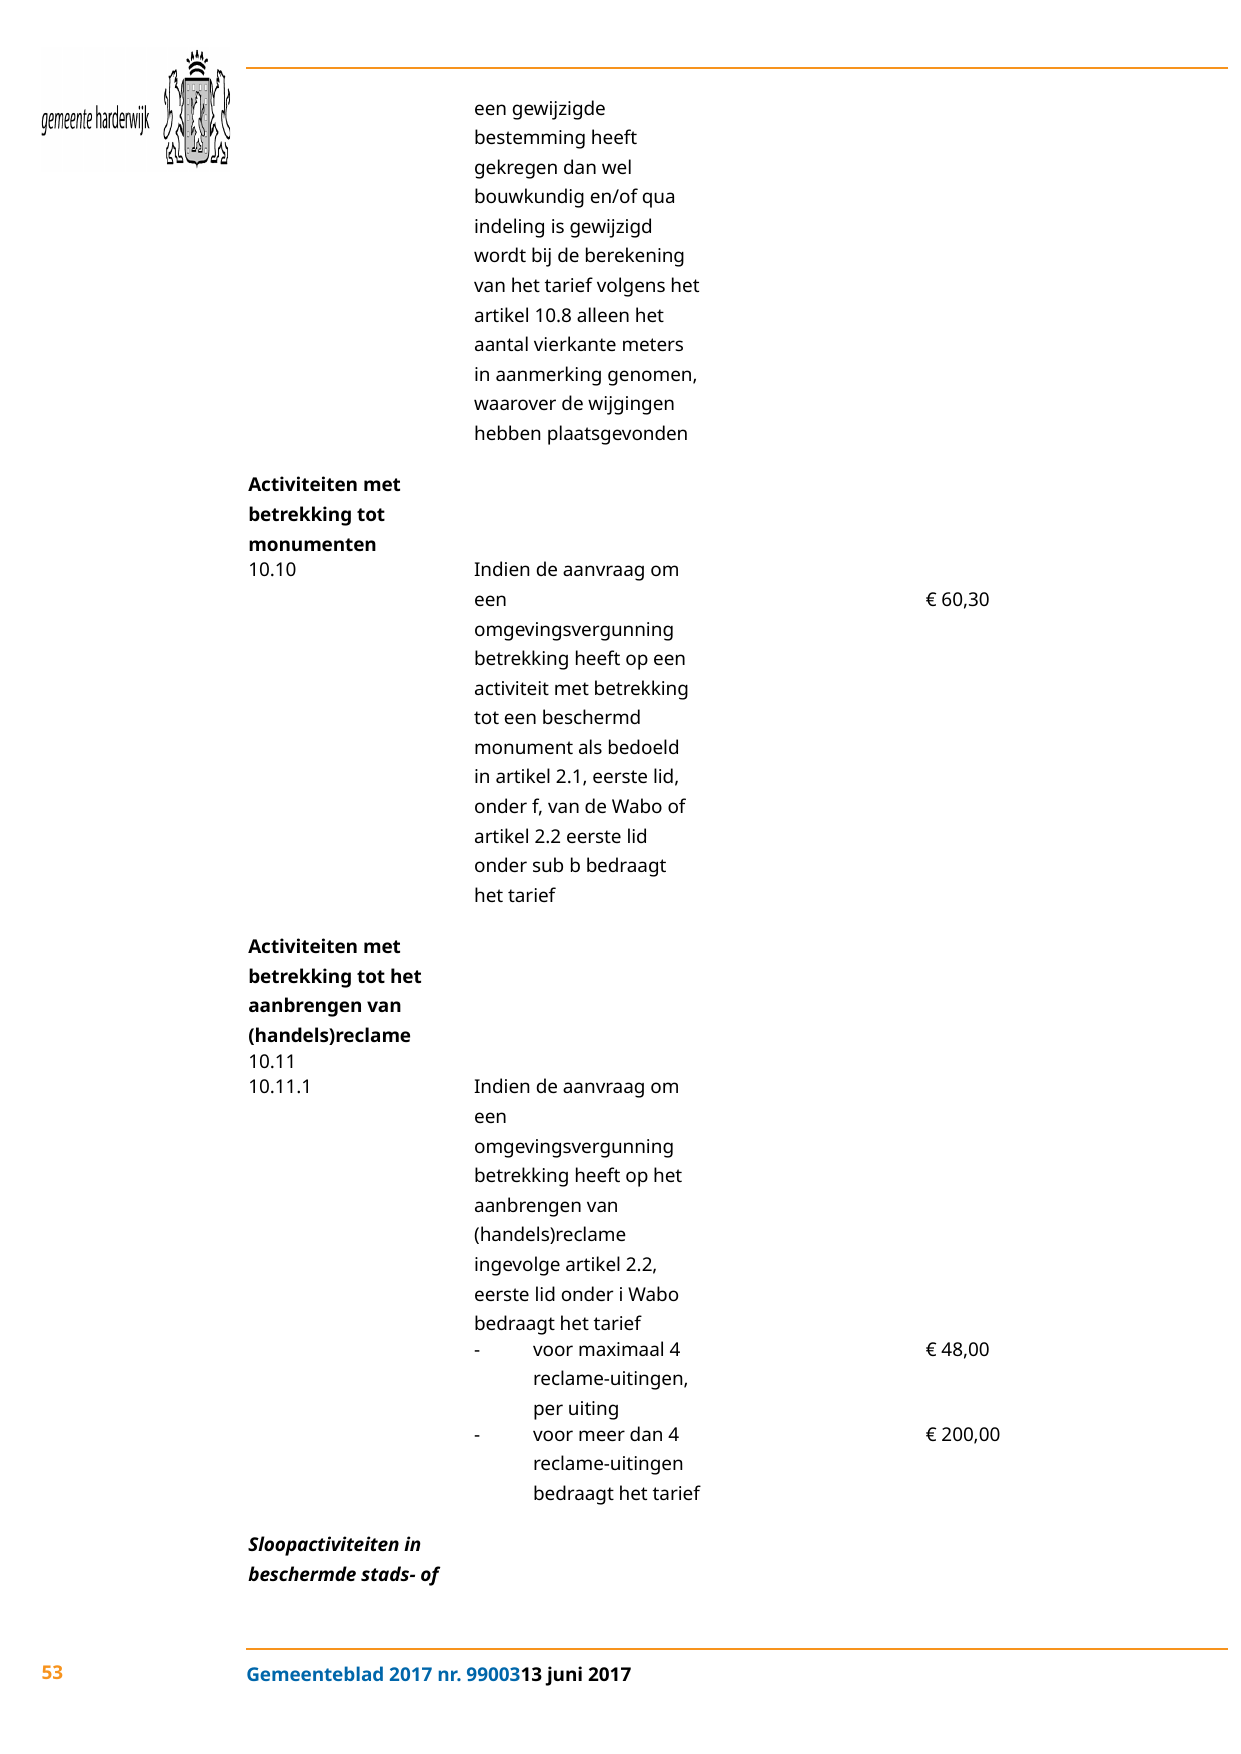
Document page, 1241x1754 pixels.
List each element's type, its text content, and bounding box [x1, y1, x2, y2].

table_cell [474, 472, 700, 557]
table_cell [248, 1336, 474, 1421]
table_cell [474, 1048, 700, 1074]
table_cell [926, 1532, 1152, 1587]
table_cell [474, 1532, 700, 1587]
table_cell [474, 446, 700, 472]
table_cell [474, 908, 700, 933]
table_cell [474, 1506, 700, 1532]
table_cell [700, 1532, 926, 1587]
table_cell [700, 1421, 926, 1506]
table_cell Activiteiten met betrekking tot het aanbrengen van (handels)reclame [248, 934, 474, 1048]
table_cell [926, 446, 1152, 472]
table_cell 10.10 [248, 557, 474, 908]
table_cell Indien de aanvraag om een omgevingsvergunning betrekking heeft op het aanbrengen van (handels)reclame ingevolge artikel 2.2, eerste lid onder i Wabo bedraagt het tarief [474, 1074, 700, 1336]
table_cell [248, 95, 474, 446]
table_cell [700, 908, 926, 933]
table_cell [700, 934, 926, 1048]
table_cell [248, 446, 474, 472]
table_cell [248, 908, 474, 933]
table_cell [926, 472, 1152, 557]
table_cell [926, 1506, 1152, 1532]
table_cell [926, 1048, 1152, 1074]
table_cell [700, 446, 926, 472]
table_cell [700, 1048, 926, 1074]
table_cell [700, 95, 926, 446]
table_cell Activiteiten met betrekking tot monumenten [248, 472, 474, 557]
table_cell [700, 1074, 926, 1336]
table_cell [926, 908, 1152, 933]
table_cell 10.11.1 [248, 1074, 474, 1336]
table_cell [474, 934, 700, 1048]
table_cell [700, 557, 926, 908]
table_cell [248, 1421, 474, 1506]
table_cell voor meer dan 4 reclame-uitingen bedraagt het tarief [474, 1421, 700, 1506]
table_cell € 60,30 [926, 557, 1152, 908]
table_cell 10.11 [248, 1048, 474, 1074]
table_cell Sloopactiviteiten in beschermde stads- of [248, 1532, 474, 1587]
table_cell voor maximaal 4 reclame-uitingen, per uiting [474, 1336, 700, 1421]
table_cell [926, 1074, 1152, 1336]
picture [41, 47, 231, 172]
table_cell Indien de aanvraag om een omgevingsvergunning betrekking heeft op een activiteit met betrekking tot een beschermd monument als bedoeld in artikel 2.1, eerste lid, onder f, van de Wabo of artikel 2.2 eerste lid onder sub b bedraagt het tarief [474, 557, 700, 908]
table_cell [700, 1506, 926, 1532]
table_cell een gewijzigde bestemming heeft gekregen dan wel bouwkundig en/of qua indeling is gewijzigd wordt bij de berekening van het tarief volgens het artikel 10.8 alleen het aantal vierkante meters in aanmerking genomen, waarover de wijgingen hebben plaatsgevonden [474, 95, 700, 446]
table_cell € 200,00 [926, 1421, 1152, 1506]
table_cell [926, 95, 1152, 446]
table_cell [700, 1336, 926, 1421]
table_cell [926, 934, 1152, 1048]
table_cell [700, 472, 926, 557]
table_cell € 48,00 [926, 1336, 1152, 1421]
table_cell [248, 1506, 474, 1532]
